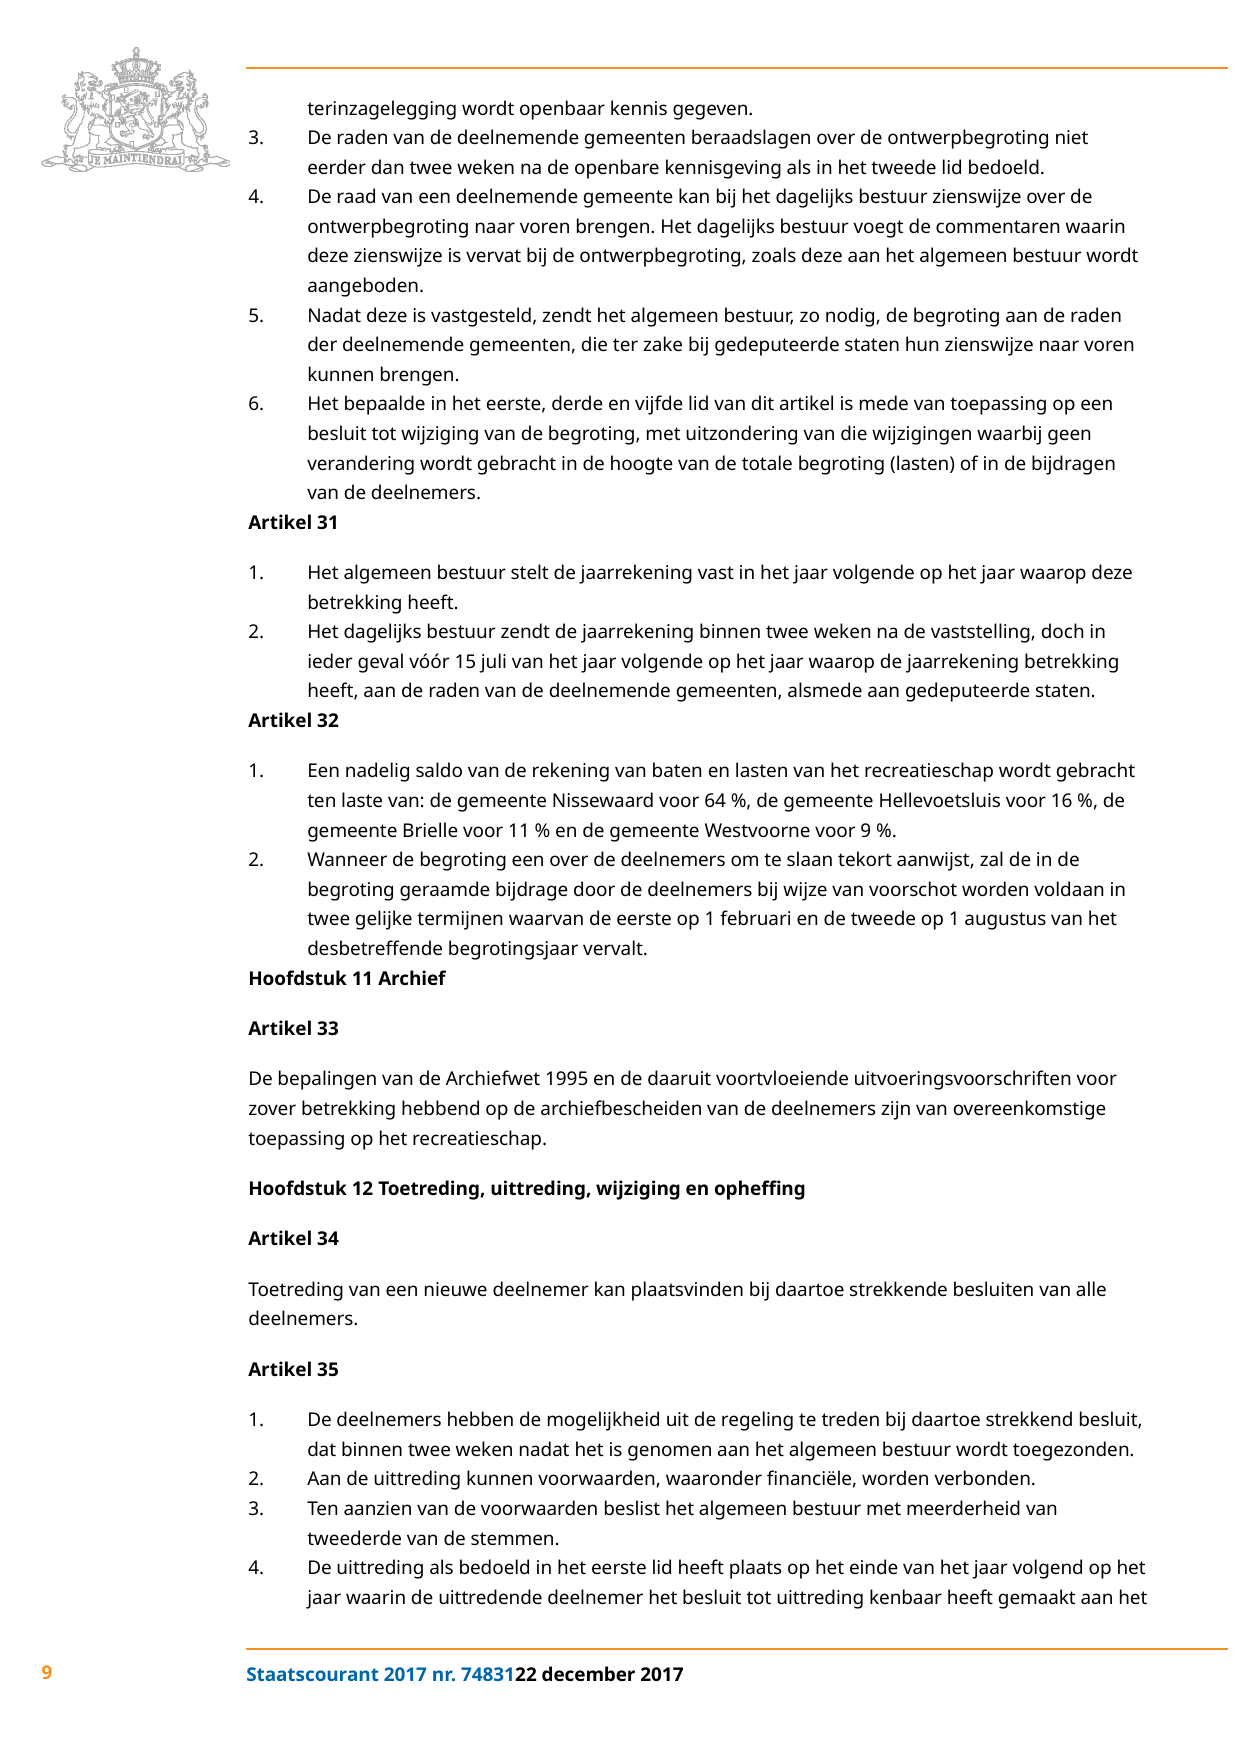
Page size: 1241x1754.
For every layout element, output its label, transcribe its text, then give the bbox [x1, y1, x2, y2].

list Ten aanzien van de voorwaarden beslist het algemeen bestuur met meerderheid van tweederde van de stemmen. [248, 1495, 1152, 1551]
list Aan de uittreding kunnen voorwaarden, waaronder financiële, worden verbonden. [248, 1466, 1152, 1491]
list Het algemeen bestuur stelt de jaarrekening vast in het jaar volgende op het jaar waarop deze betrekking heeft. [248, 559, 1152, 615]
list Het dagelijks bestuur zendt de jaarrekening binnen twee weken na de vaststelling, doch in ieder geval vóór 15 juli van het jaar volgende op het jaar waarop de jaarrekening betrekking heeft, aan de raden van de deelnemende gemeenten, alsmede aan gedeputeerde staten. [248, 618, 1152, 703]
list De raad van een deelnemende gemeente kan bij het dagelijks bestuur zienswijze over de ontwerpbegroting naar voren brengen. Het dagelijks bestuur voegt de commentaren waarin deze zienswijze is vervat bij de ontwerpbegroting, zoals deze aan het algemeen bestuur wordt aangeboden. [248, 183, 1152, 298]
text Artikel 35 [248, 1356, 1152, 1382]
list De raden van de deelnemende gemeenten beraadslagen over de ontwerpbegroting niet eerder dan twee weken na de openbare kennisgeving als in het tweede lid bedoeld. [248, 124, 1152, 180]
text Toetreding van een nieuwe deelnemer kan plaatsvinden bij daartoe strekkende besluiten van alle deelnemers. [248, 1276, 1152, 1331]
text Artikel 33 [248, 1015, 1152, 1041]
list Een nadelig saldo van de rekening van baten en lasten van het recreatieschap wordt gebracht ten laste van: de gemeente Nissewaard voor 64 %, de gemeente Hellevoetsluis voor 16 %, de gemeente Brielle voor 11 % en de gemeente Westvoorne voor 9 %. [248, 758, 1152, 843]
text Hoofdstuk 12 Toetreding, uittreding, wijziging en opheffing [248, 1175, 1152, 1201]
list terinzagelegging wordt openbaar kennis gegeven. [248, 95, 1152, 121]
text Artikel 34 [248, 1226, 1152, 1251]
list Het bepaalde in het eerste, derde en vijfde lid van dit artikel is mede van toepassing op een besluit tot wijziging van de begroting, met uitzondering van die wijzigingen waarbij geen verandering wordt gebracht in de hoogte van de totale begroting (lasten) of in de bijdragen van de deelnemers. [248, 391, 1152, 505]
text Artikel 32 [248, 707, 1152, 733]
picture [41, 47, 231, 172]
text Artikel 31 [248, 509, 1152, 535]
list Nadat deze is vastgesteld, zendt het algemeen bestuur, zo nodig, de begroting aan de raden der deelnemende gemeenten, die ter zake bij gedeputeerde staten hun zienswijze naar voren kunnen brengen. [248, 302, 1152, 387]
text De bepalingen van de Archiefwet 1995 en de daaruit voortvloeiende uitvoeringsvoorschriften voor zover betrekking hebbend op de archiefbescheiden van de deelnemers zijn van overeenkomstige toepassing op het recreatieschap. [248, 1066, 1152, 1151]
list De uittreding als bedoeld in het eerste lid heeft plaats op het einde van het jaar volgend op het jaar waarin de uittredende deelnemer het besluit tot uittreding kenbaar heeft gemaakt aan het [248, 1554, 1152, 1610]
list Wanneer de begroting een over de deelnemers om te slaan tekort aanwijst, zal de in de begroting geraamde bijdrage door de deelnemers bij wijze van voorschot worden voldaan in twee gelijke termijnen waarvan de eerste op 1 februari en de tweede op 1 augustus van het desbetreffende begrotingsjaar vervalt. [248, 846, 1152, 961]
list De deelnemers hebben de mogelijkheid uit de regeling te treden bij daartoe strekkend besluit, dat binnen twee weken nadat het is genomen aan het algemeen bestuur wordt toegezonden. [248, 1406, 1152, 1462]
text Hoofdstuk 11 Archief [248, 965, 1152, 991]
